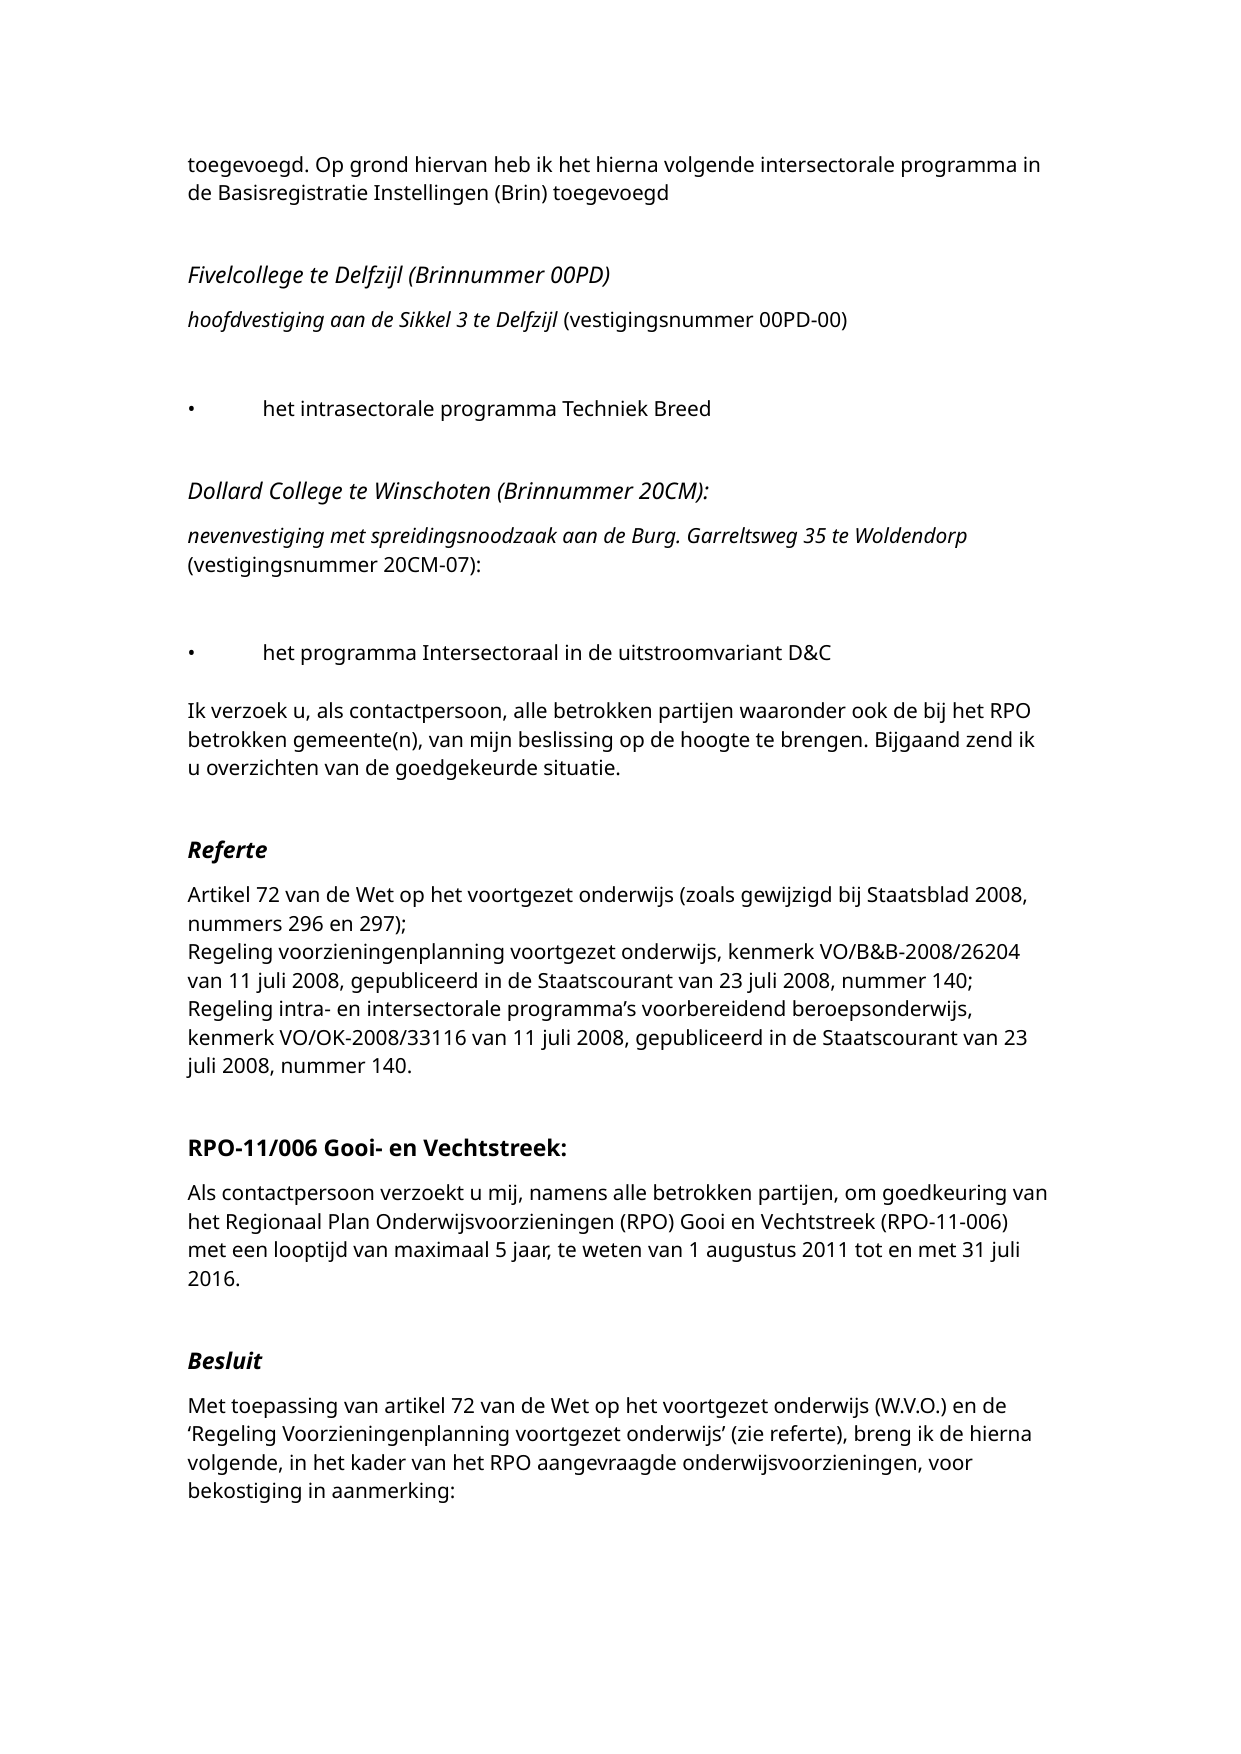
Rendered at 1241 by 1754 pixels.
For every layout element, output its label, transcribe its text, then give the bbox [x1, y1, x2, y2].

list het intrasectorale programma Techniek Breed [187, 394, 1053, 422]
subtitle Dollard College te Winschoten (Brinnummer 20CM): [187, 475, 1053, 506]
text hoofdvestiging aan de Sikkel 3 te Delfzijl (vestigingsnummer 00PD-00) [187, 306, 1053, 334]
text Regeling intra- en intersectorale programma’s voorbereidend beroepsonderwijs, kenmerk VO/OK-2008/33116 van 11 juli 2008, gepubliceerd in de Staatscourant van 23 juli 2008, nummer 140. [187, 994, 1053, 1080]
text Artikel 72 van de Wet op het voortgezet onderwijs (zoals gewijzigd bij Staatsblad 2008, nummers 296 en 297); [187, 881, 1053, 937]
text Regeling voorzieningenplanning voortgezet onderwijs, kenmerk VO/B&B-2008/26204 van 11 juli 2008, gepubliceerd in de Staatscourant van 23 juli 2008, nummer 140; [187, 937, 1053, 994]
text Ik verzoek u, als contactpersoon, alle betrokken partijen waaronder ook de bij het RPO betrokken gemeente(n), van mijn beslissing op de hoogte te brengen. Bijgaand zend ik u overzichten van de goedgekeurde situatie. [187, 697, 1053, 782]
subtitle RPO-11/006 Gooi- en Vechtstreek: [187, 1132, 1053, 1163]
text Met toepassing van artikel 72 van de Wet op het voortgezet onderwijs (W.V.O.) en de ‘Regeling Voorzieningenplanning voortgezet onderwijs’ (zie referte), breng ik de hierna volgende, in het kader van het RPO aangevraagde onderwijsvoorzieningen, voor bekostiging in aanmerking: [187, 1391, 1053, 1505]
list het programma Intersectoraal in de uitstroomvariant D&C [187, 638, 1053, 667]
text Als contactpersoon verzoekt u mij, namens alle betrokken partijen, om goedkeuring van het Regionaal Plan Onderwijsvoorzieningen (RPO) Gooi en Vechtstreek (RPO-11-006) met een looptijd van maximaal 5 jaar, te weten van 1 augustus 2011 tot en met 31 juli 2016. [187, 1178, 1053, 1292]
subtitle Besluit [187, 1345, 1053, 1376]
subtitle Fivelcollege te Delfzijl (Brinnummer 00PD) [187, 259, 1053, 291]
text toegevoegd. Op grond hiervan heb ik het hierna volgende intersectorale programma in de Basisregistratie Instellingen (Brin) toegevoegd [187, 150, 1053, 207]
subtitle Referte [187, 834, 1053, 866]
text nevenvestiging met spreidingsnoodzaak aan de Burg. Garreltsweg 35 te Woldendorp (vestigingsnummer 20CM-07): [187, 521, 1053, 578]
